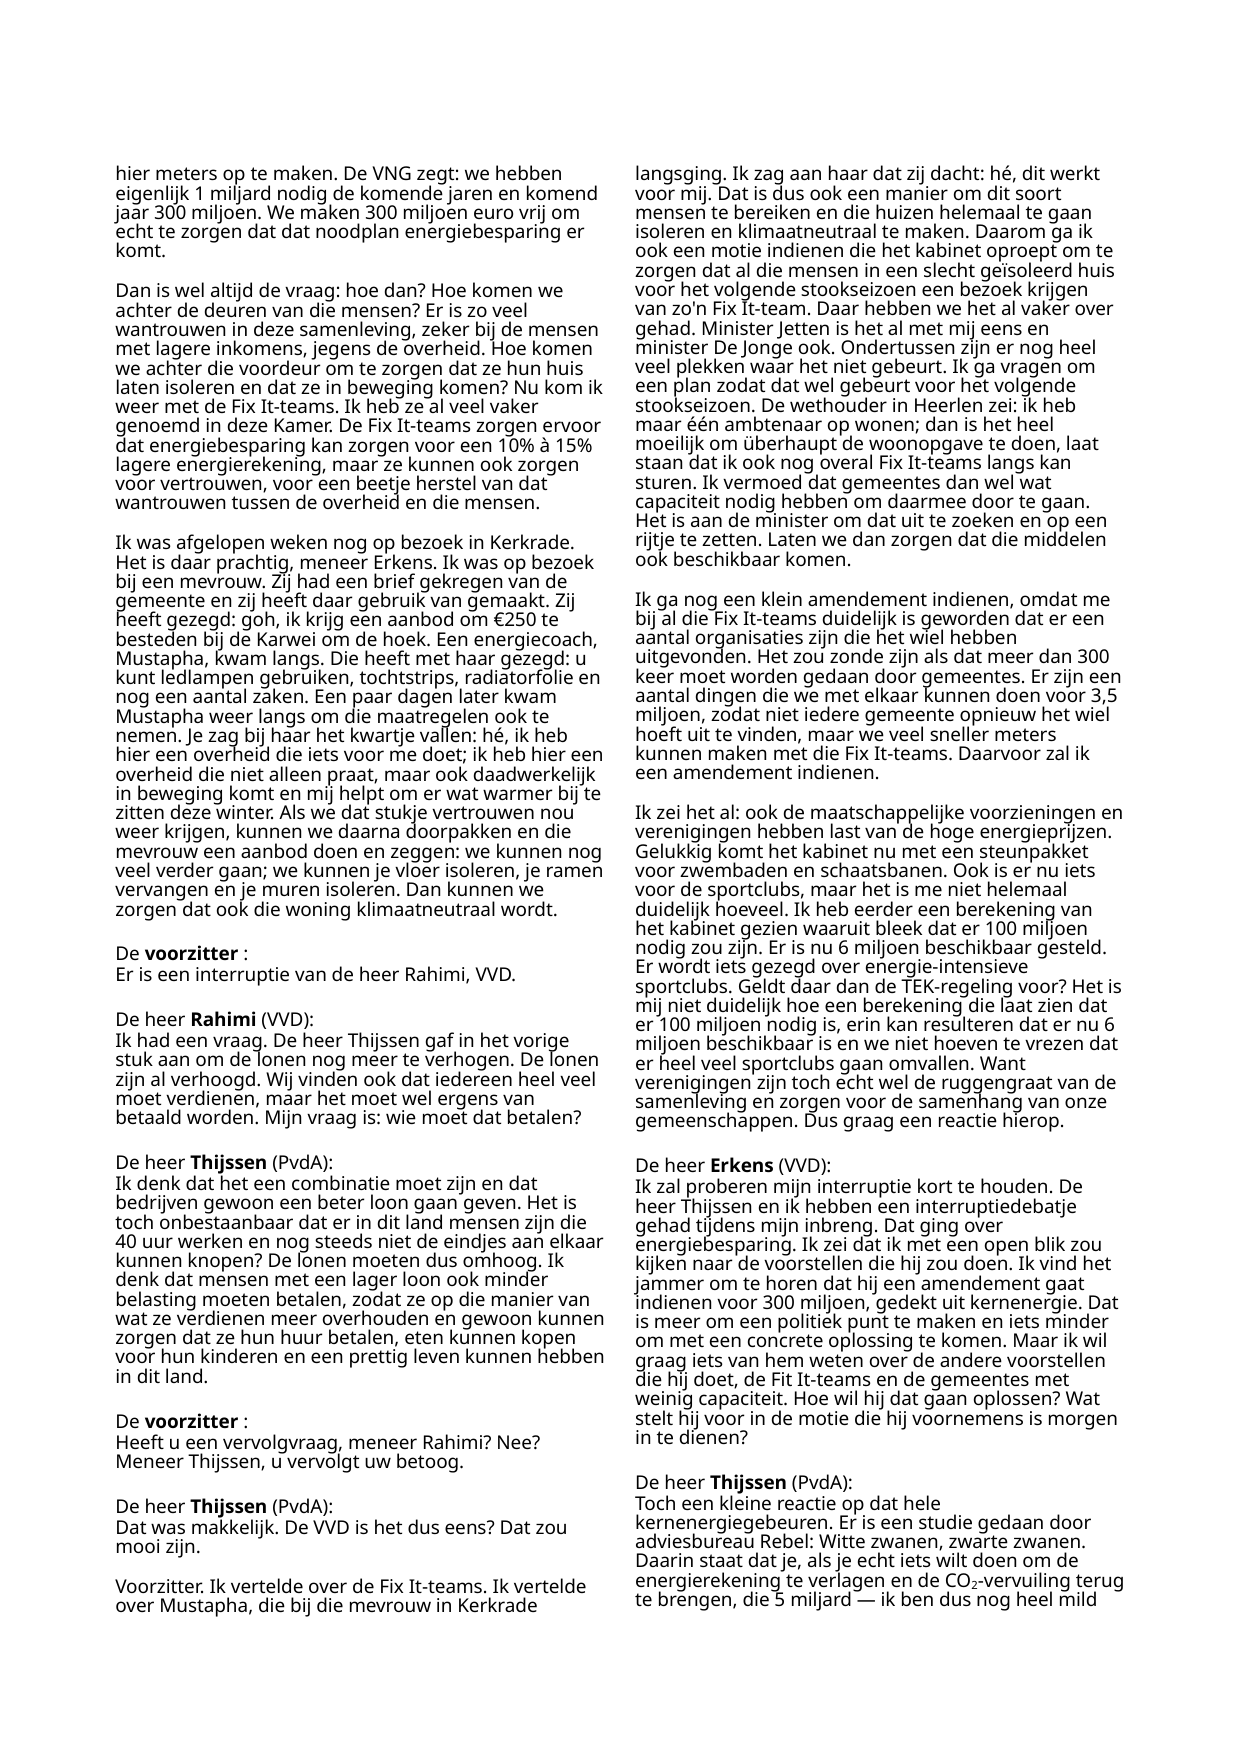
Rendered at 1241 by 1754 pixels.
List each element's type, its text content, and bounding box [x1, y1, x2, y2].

text Dat was makkelijk. De VVD is het dus eens? Dat zou mooi zijn. [115, 1519, 605, 1557]
text De heer Thijssen (PvdA): [115, 1493, 605, 1519]
text Toch een kleine reactie op dat hele kernenergiegebeuren. Er is een studie gedaan door adviesbureau Rebel: Witte zwanen, zwarte zwanen. Daarin staat dat je, als je echt iets wilt doen om de energierekening te verlagen en de CO2-vervuiling terug te brengen, die 5 miljard — ik ben dus nog heel mild [635, 1495, 1125, 1610]
text hier meters op te maken. De VNG zegt: we hebben eigenlijk 1 miljard nodig de komende jaren en komend jaar 300 miljoen. We maken 300 miljoen euro vrij om echt te zorgen dat dat noodplan energiebesparing er komt. [115, 165, 605, 262]
text Ik zal proberen mijn interruptie kort te houden. De heer Thijssen en ik hebben een interruptiedebatje gehad tijdens mijn inbreng. Dat ging over energiebesparing. Ik zei dat ik met een open blik zou kijken naar de voorstellen die hij zou doen. Ik vind het jammer om te horen dat hij een amendement gaat indienen voor 300 miljoen, gedekt uit kernenergie. Dat is meer om een politiek punt te maken en iets minder om met een concrete oplossing te komen. Maar ik wil graag iets van hem weten over de andere voorstellen die hij doet, de Fit It-teams en de gemeentes met weinig capaciteit. Hoe wil hij dat gaan oplossen? Wat stelt hij voor in de motie die hij voornemens is morgen in te dienen? [635, 1178, 1125, 1448]
text De heer Thijssen (PvdA): [115, 1149, 605, 1175]
text De heer Thijssen (PvdA): [635, 1469, 1125, 1495]
text Ik zei het al: ook de maatschappelijke voorzieningen en verenigingen hebben last van de hoge energieprijzen. Gelukkig komt het kabinet nu met een steunpakket voor zwembaden en schaatsbanen. Ook is er nu iets voor de sportclubs, maar het is me niet helemaal duidelijk hoeveel. Ik heb eerder een berekening van het kabinet gezien waaruit bleek dat er 100 miljoen nodig zou zijn. Er is nu 6 miljoen beschikbaar gesteld. Er wordt iets gezegd over energie-intensieve sportclubs. Geldt daar dan de TEK-regeling voor? Het is mij niet duidelijk hoe een berekening die laat zien dat er 100 miljoen nodig is, erin kan resulteren dat er nu 6 miljoen beschikbaar is en we niet hoeven te vrezen dat er heel veel sportclubs gaan omvallen. Want verenigingen zijn toch echt wel de ruggengraat van de samenleving en zorgen voor de samenhang van onze gemeenschappen. Dus graag een reactie hierop. [635, 804, 1125, 1132]
text Voorzitter. Ik vertelde over de Fix It-teams. Ik vertelde over Mustapha, die bij die mevrouw in Kerkrade [115, 1578, 605, 1617]
text Heeft u een vervolgvraag, meneer Rahimi? Nee? Meneer Thijssen, u vervolgt uw betoog. [115, 1434, 605, 1472]
text Er is een interruptie van de heer Rahimi, VVD. [115, 966, 605, 986]
text Ik had een vraag. De heer Thijssen gaf in het vorige stuk aan om de lonen nog meer te verhogen. De lonen zijn al verhoogd. Wij vinden ook dat iedereen heel veel moet verdienen, maar het moet wel ergens van betaald worden. Mijn vraag is: wie moet dat betalen? [115, 1032, 605, 1128]
text Dan is wel altijd de vraag: hoe dan? Hoe komen we achter de deuren van die mensen? Er is zo veel wantrouwen in deze samenleving, zeker bij de mensen met lagere inkomens, jegens de overheid. Hoe komen we achter die voordeur om te zorgen dat ze hun huis laten isoleren en dat ze in beweging komen? Nu kom ik weer met de Fix It-teams. Ik heb ze al veel vaker genoemd in deze Kamer. De Fix It-teams zorgen ervoor dat energiebesparing kan zorgen voor een 10% à 15% lagere energierekening, maar ze kunnen ook zorgen voor vertrouwen, voor een beetje herstel van dat wantrouwen tussen de overheid en die mensen. [115, 282, 605, 514]
text De voorzitter : [115, 1408, 605, 1434]
text De heer Erkens (VVD): [635, 1153, 1125, 1178]
text langsging. Ik zag aan haar dat zij dacht: hé, dit werkt voor mij. Dat is dus ook een manier om dit soort mensen te bereiken en die huizen helemaal te gaan isoleren en klimaatneutraal te maken. Daarom ga ik ook een motie indienen die het kabinet oproept om te zorgen dat al die mensen in een slecht geïsoleerd huis voor het volgende stookseizoen een bezoek krijgen van zo'n Fix It-team. Daar hebben we het al vaker over gehad. Minister Jetten is het al met mij eens en minister De Jonge ook. Ondertussen zijn er nog heel veel plekken waar het niet gebeurt. Ik ga vragen om een plan zodat dat wel gebeurt voor het volgende stookseizoen. De wethouder in Heerlen zei: ik heb maar één ambtenaar op wonen; dan is het heel moeilijk om überhaupt de woonopgave te doen, laat staan dat ik ook nog overal Fix It-teams langs kan sturen. Ik vermoed dat gemeentes dan wel wat capaciteit nodig hebben om daarmee door te gaan. Het is aan de minister om dat uit te zoeken en op een rijtje te zetten. Laten we dan zorgen dat die middelen ook beschikbaar komen. [635, 165, 1125, 570]
text De heer Rahimi (VVD): [115, 1006, 605, 1032]
text De voorzitter : [115, 941, 605, 966]
text Ik ga nog een klein amendement indienen, omdat me bij al die Fix It-teams duidelijk is geworden dat er een aantal organisaties zijn die het wiel hebben uitgevonden. Het zou zonde zijn als dat meer dan 300 keer moet worden gedaan door gemeentes. Er zijn een aantal dingen die we met elkaar kunnen doen voor 3,5 miljoen, zodat niet iedere gemeente opnieuw het wiel hoeft uit te vinden, maar we veel sneller meters kunnen maken met die Fix It-teams. Daarvoor zal ik een amendement indienen. [635, 591, 1125, 783]
text Ik denk dat het een combinatie moet zijn en dat bedrijven gewoon een beter loon gaan geven. Het is toch onbestaanbaar dat er in dit land mensen zijn die 40 uur werken en nog steeds niet de eindjes aan elkaar kunnen knopen? De lonen moeten dus omhoog. Ik denk dat mensen met een lager loon ook minder belasting moeten betalen, zodat ze op die manier van wat ze verdienen meer overhouden en gewoon kunnen zorgen dat ze hun huur betalen, eten kunnen kopen voor hun kinderen en een prettig leven kunnen hebben in dit land. [115, 1175, 605, 1387]
text Ik was afgelopen weken nog op bezoek in Kerkrade. Het is daar prachtig, meneer Erkens. Ik was op bezoek bij een mevrouw. Zij had een brief gekregen van de gemeente en zij heeft daar gebruik van gemaakt. Zij heeft gezegd: goh, ik krijg een aanbod om €250 te besteden bij de Karwei om de hoek. Een energiecoach, Mustapha, kwam langs. Die heeft met haar gezegd: u kunt ledlampen gebruiken, tochtstrips, radiatorfolie en nog een aantal zaken. Een paar dagen later kwam Mustapha weer langs om die maatregelen ook te nemen. Je zag bij haar het kwartje vallen: hé, ik heb hier een overheid die iets voor me doet; ik heb hier een overheid die niet alleen praat, maar ook daadwerkelijk in beweging komt en mij helpt om er wat warmer bij te zitten deze winter. Als we dat stukje vertrouwen nou weer krijgen, kunnen we daarna doorpakken en die mevrouw een aanbod doen en zeggen: we kunnen nog veel verder gaan; we kunnen je vloer isoleren, je ramen vervangen en je muren isoleren. Dan kunnen we zorgen dat ook die woning klimaatneutraal wordt. [115, 534, 605, 920]
